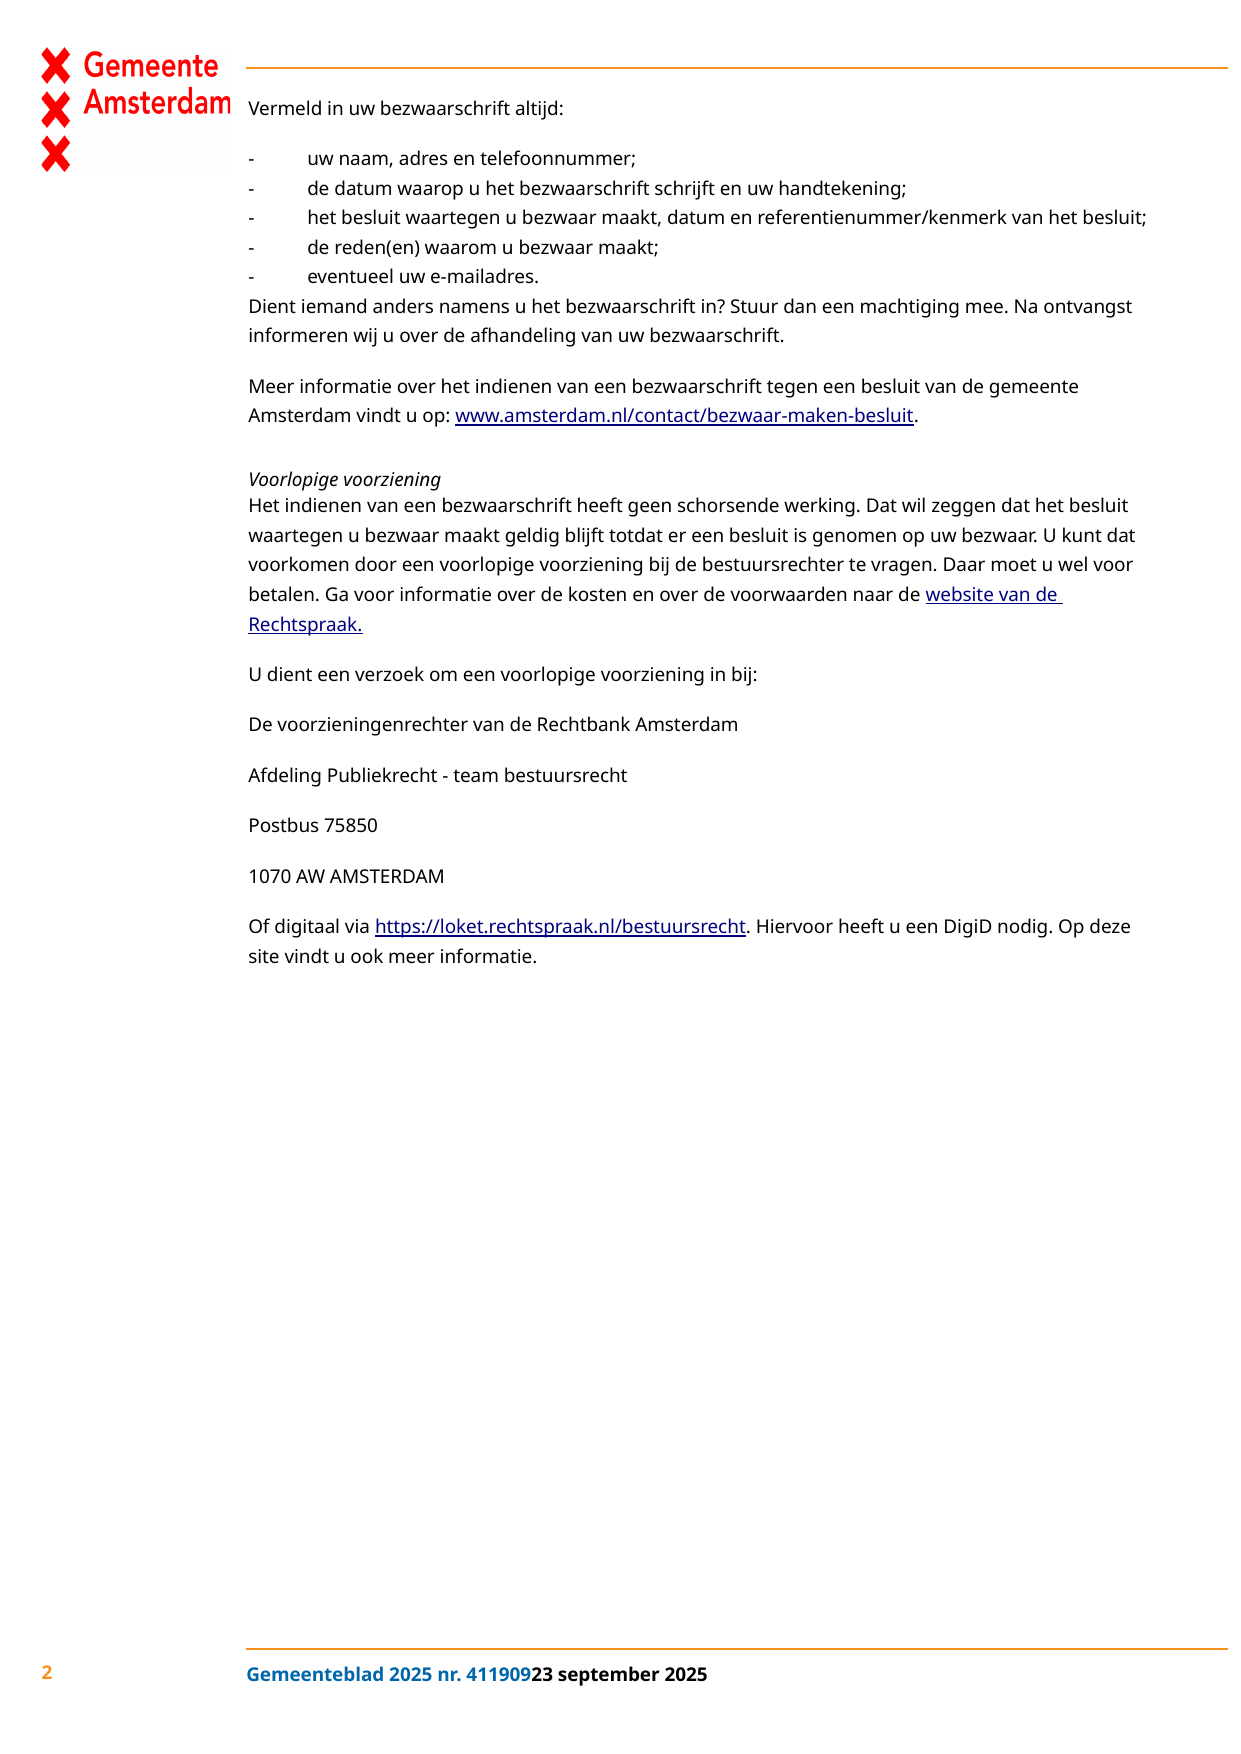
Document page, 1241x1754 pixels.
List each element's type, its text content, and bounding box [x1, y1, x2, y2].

text Dient iemand anders namens u het bezwaarschrift in? Stuur dan een machtiging mee. Na ontvangst informeren wij u over de afhandeling van uw bezwaarschrift. [248, 293, 1152, 348]
picture [41, 47, 231, 172]
text U dient een verzoek om een voorlopige voorziening in bij: [248, 661, 1152, 687]
text Het indienen van een bezwaarschrift heeft geen schorsende werking. Dat wil zeggen dat het besluit waartegen u bezwaar maakt geldig blijft totdat er een besluit is genomen op uw bezwaar. U kunt dat voorkomen door een voorlopige voorziening bij de bestuursrechter te vragen. Daar moet u wel voor betalen. Ga voor informatie over de kosten en over de voorwaarden naar de website van de Rechtspraak. [248, 492, 1152, 636]
text De voorzieningenrechter van de Rechtbank Amsterdam [248, 712, 1152, 737]
text Voorlopige voorziening [248, 467, 1152, 492]
list eventueel uw e-mailadres. [248, 263, 1152, 289]
text Postbus 75850 [248, 812, 1152, 838]
list uw naam, adres en telefoonnummer; [248, 145, 1152, 171]
text Meer informatie over het indienen van een bezwaarschrift tegen een besluit van de gemeente Amsterdam vindt u op: www.amsterdam.nl/contact/bezwaar-maken-besluit. [248, 373, 1152, 428]
text Of digitaal via https://loket.rechtspraak.nl/bestuursrecht. Hiervoor heeft u een DigiD nodig. Op deze site vindt u ook meer informatie. [248, 913, 1152, 968]
list het besluit waartegen u bezwaar maakt, datum en referentienummer/kenmerk van het besluit; [248, 204, 1152, 230]
text Vermeld in uw bezwaarschrift altijd: [248, 95, 1152, 121]
list de datum waarop u het bezwaarschrift schrijft en uw handtekening; [248, 175, 1152, 201]
text Afdeling Publiekrecht - team bestuursrecht [248, 762, 1152, 788]
list de reden(en) waarom u bezwaar maakt; [248, 234, 1152, 260]
text 1070 AW AMSTERDAM [248, 863, 1152, 888]
